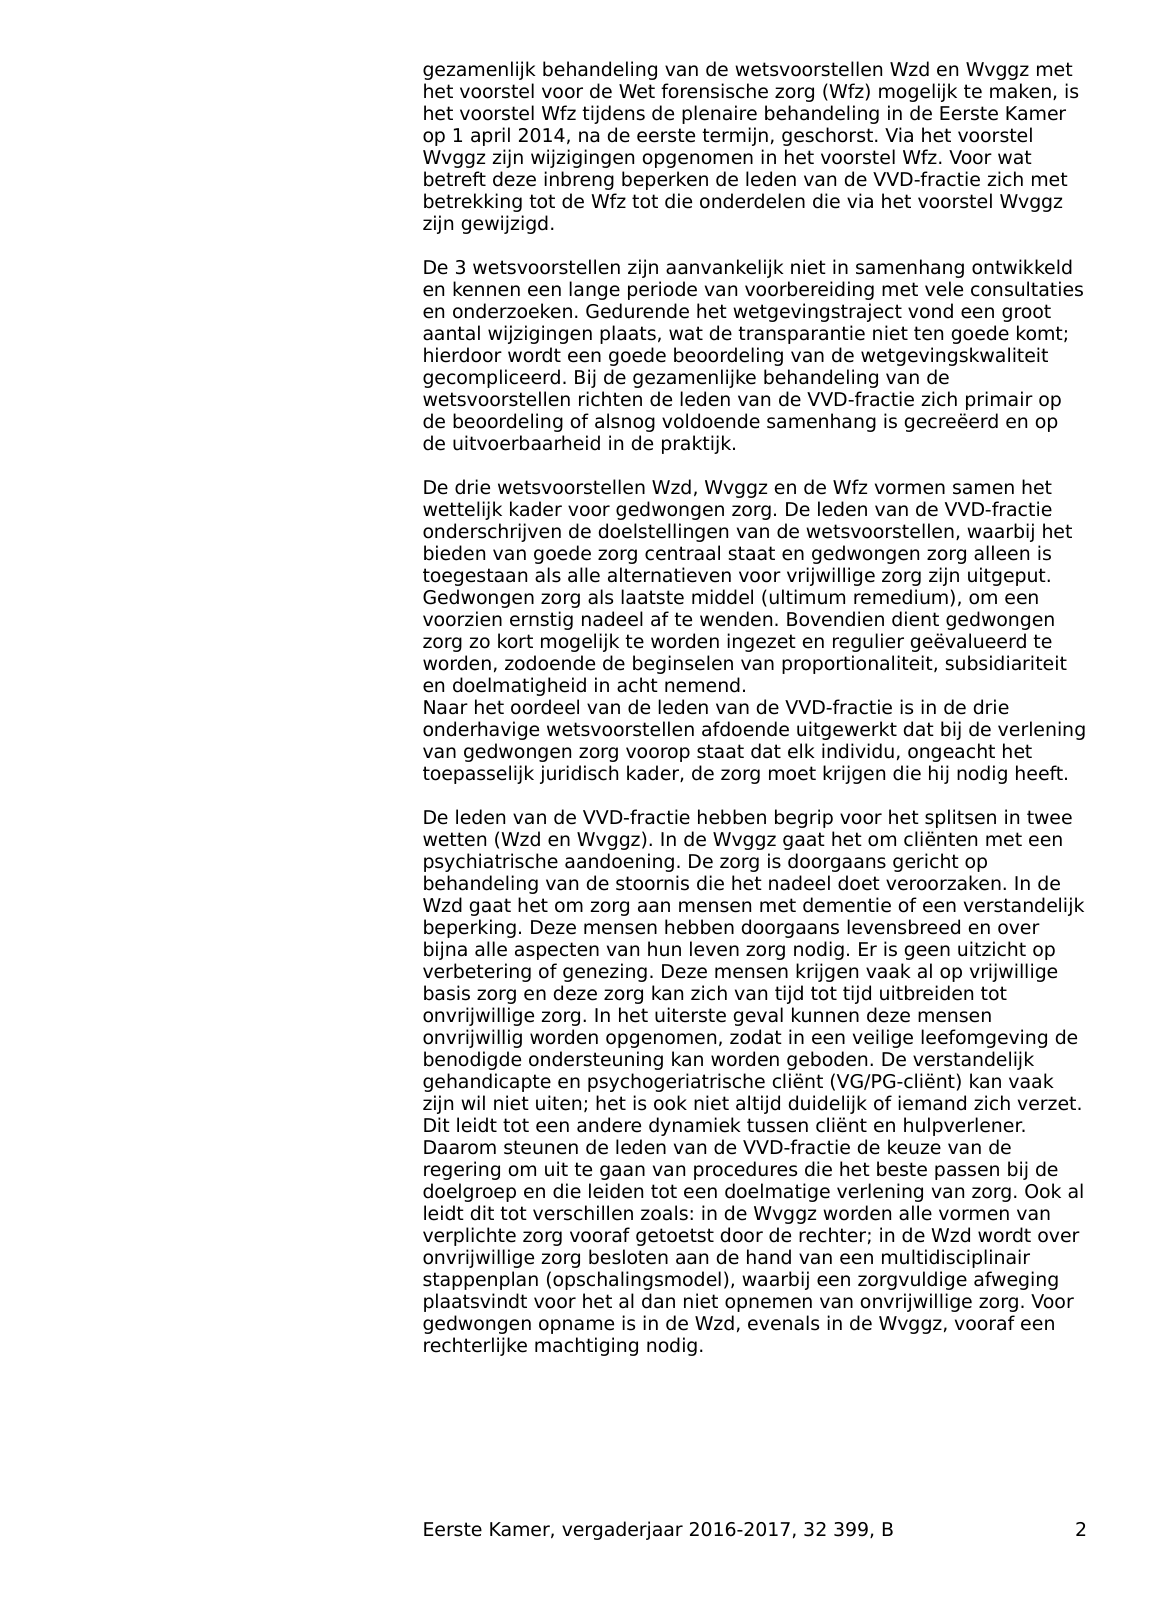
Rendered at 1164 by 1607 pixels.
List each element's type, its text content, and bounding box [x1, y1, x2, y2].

text De leden van de VVD-fractie hebben begrip voor het splitsen in twee wetten (Wzd en Wvggz). In de Wvggz gaat het om cliënten met een psychiatrische aandoening. De zorg is doorgaans gericht op behandeling van de stoornis die het nadeel doet veroorzaken. In de Wzd gaat het om zorg aan mensen met dementie of een verstandelijk beperking. Deze mensen hebben doorgaans levensbreed en over bijna alle aspecten van hun leven zorg nodig. Er is geen uitzicht op verbetering of genezing. Deze mensen krijgen vaak al op vrijwillige basis zorg en deze zorg kan zich van tijd tot tijd uitbreiden tot onvrijwillige zorg. In het uiterste geval kunnen deze mensen onvrijwillig worden opgenomen, zodat in een veilige leefomgeving de benodigde ondersteuning kan worden geboden. De verstandelijk gehandicapte en psychogeriatrische cliënt (VG/PG-cliënt) kan vaak zijn wil niet uiten; het is ook niet altijd duidelijk of iemand zich verzet. Dit leidt tot een andere dynamiek tussen cliënt en hulpverlener. Daarom steunen de leden van de VVD-fractie de keuze van de regering om uit te gaan van procedures die het beste passen bij de doelgroep en die leiden tot een doelmatige verlening van zorg. Ook al leidt dit tot verschillen zoals: in de Wvggz worden alle vormen van verplichte zorg vooraf getoetst door de rechter; in de Wzd wordt over onvrijwillige zorg besloten aan de hand van een multidisciplinair stappenplan (opschalingsmodel), waarbij een zorgvuldige afweging plaatsvindt voor het al dan niet opnemen van onvrijwillige zorg. Voor gedwongen opname is in de Wzd, evenals in de Wvggz, vooraf een rechterlijke machtiging nodig. [422, 807, 1087, 1356]
text Naar het oordeel van de leden van de VVD-fractie is in de drie onderhavige wetsvoorstellen afdoende uitgewerkt dat bij de verlening van gedwongen zorg voorop staat dat elk individu, ongeacht het toepasselijk juridisch kader, de zorg moet krijgen die hij nodig heeft. [422, 697, 1087, 785]
text De drie wetsvoorstellen Wzd, Wvggz en de Wfz vormen samen het wettelijk kader voor gedwongen zorg. De leden van de VVD-fractie onderschrijven de doelstellingen van de wetsvoorstellen, waarbij het bieden van goede zorg centraal staat en gedwongen zorg alleen is toegestaan als alle alternatieven voor vrijwillige zorg zijn uitgeput. Gedwongen zorg als laatste middel (ultimum remedium), om een voorzien ernstig nadeel af te wenden. Bovendien dient gedwongen zorg zo kort mogelijk te worden ingezet en regulier geëvalueerd te worden, zodoende de beginselen van proportionaliteit, subsidiariteit en doelmatigheid in acht nemend. [422, 477, 1087, 697]
text De 3 wetsvoorstellen zijn aanvankelijk niet in samenhang ontwikkeld en kennen een lange periode van voorbereiding met vele consultaties en onderzoeken. Gedurende het wetgevingstraject vond een groot aantal wijzigingen plaats, wat de transparantie niet ten goede komt; hierdoor wordt een goede beoordeling van de wetgevingskwaliteit gecompliceerd. Bij de gezamenlijke behandeling van de wetsvoorstellen richten de leden van de VVD-fractie zich primair op de beoordeling of alsnog voldoende samenhang is gecreëerd en op de uitvoerbaarheid in de praktijk. [422, 257, 1087, 455]
text gezamenlijk behandeling van de wetsvoorstellen Wzd en Wvggz met het voorstel voor de Wet forensische zorg (Wfz) mogelijk te maken, is het voorstel Wfz tijdens de plenaire behandeling in de Eerste Kamer op 1 april 2014, na de eerste termijn, geschorst. Via het voorstel Wvggz zijn wijzigingen opgenomen in het voorstel Wfz. Voor wat betreft deze inbreng beperken de leden van de VVD-fractie zich met betrekking tot de Wfz tot die onderdelen die via het voorstel Wvggz zijn gewijzigd. [422, 59, 1087, 235]
